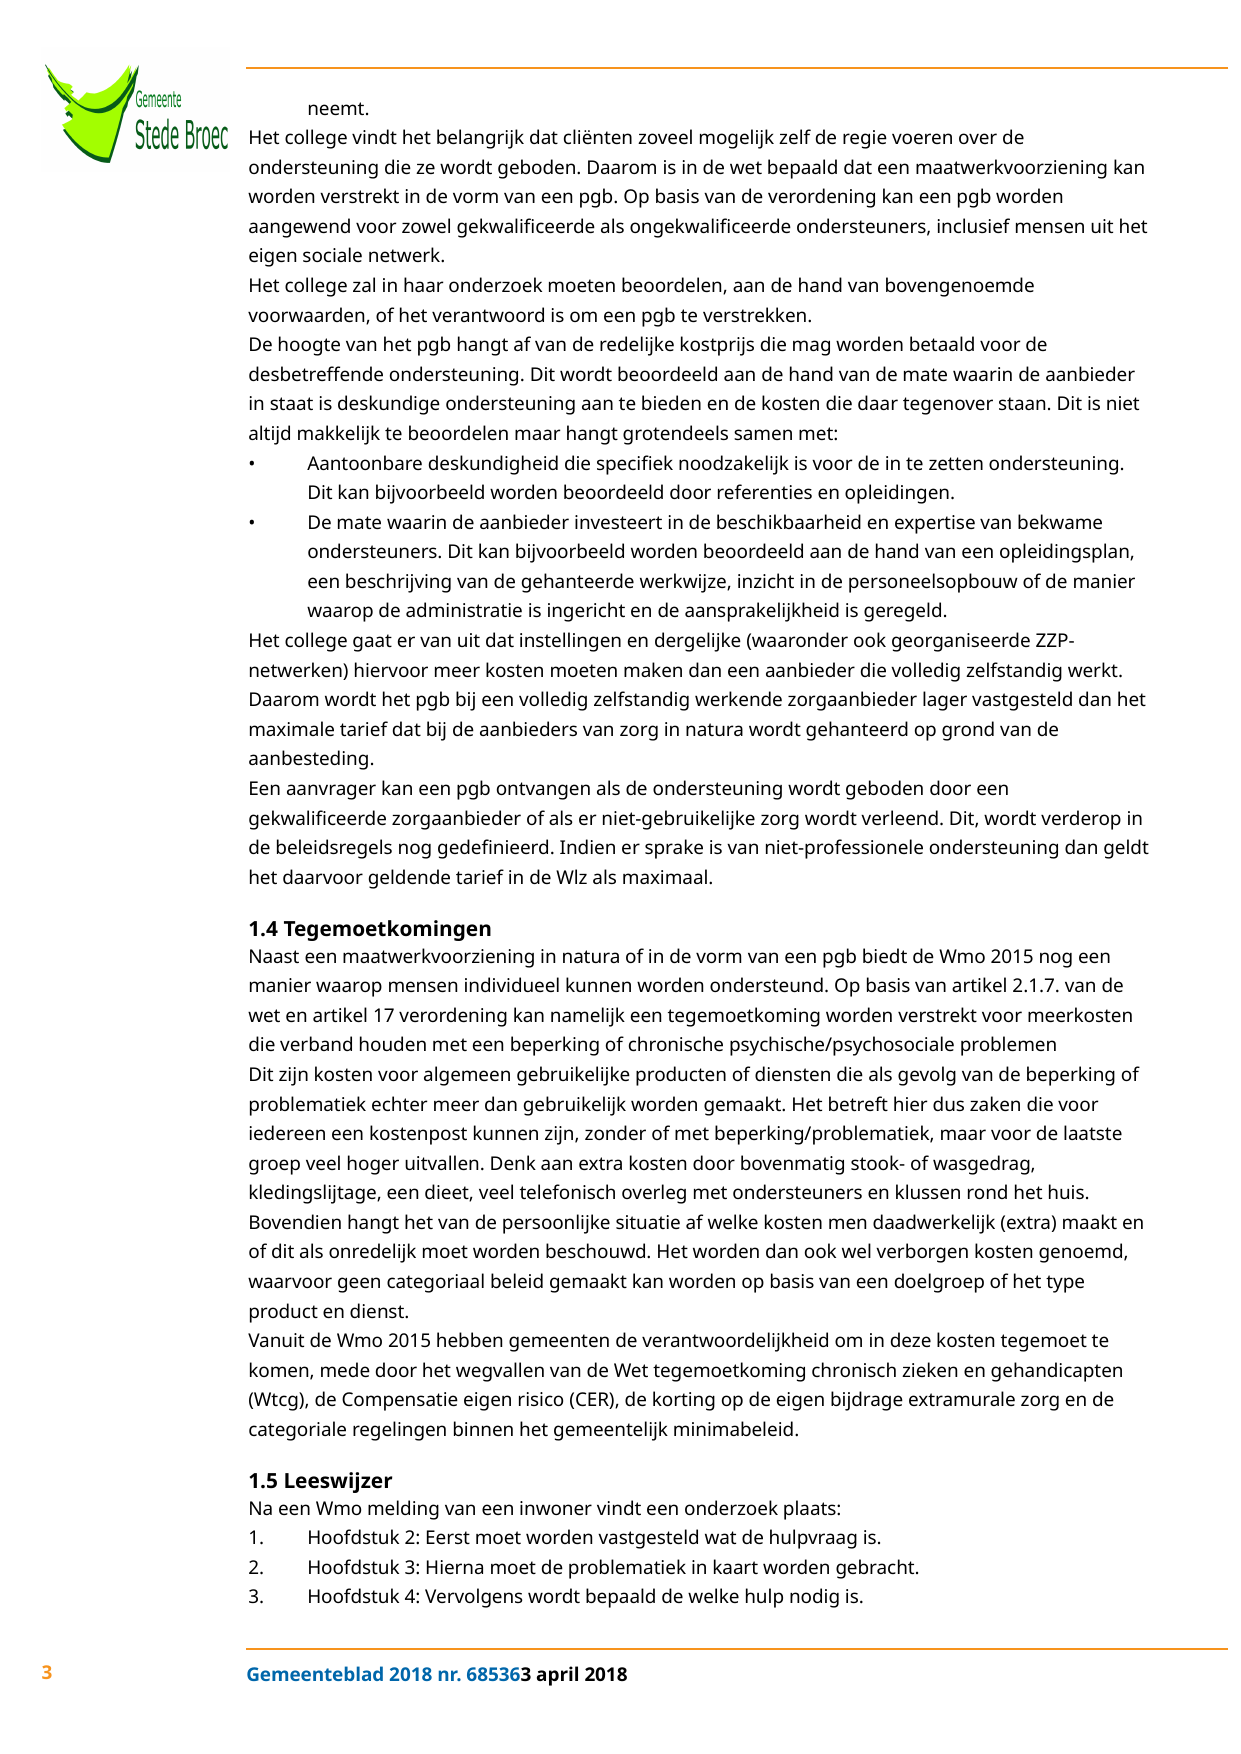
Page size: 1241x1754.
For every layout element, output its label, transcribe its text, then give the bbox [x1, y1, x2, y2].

text Dit zijn kosten voor algemeen gebruikelijke producten of diensten die als gevolg van de beperking of problematiek echter meer dan gebruikelijk worden gemaakt. Het betreft hier dus zaken die voor iedereen een kostenpost kunnen zijn, zonder of met beperking/problematiek, maar voor de laatste groep veel hoger uitvallen. Denk aan extra kosten door bovenmatig stook- of wasgedrag, kledingslijtage, een dieet, veel telefonisch overleg met ondersteuners en klussen rond het huis. Bovendien hangt het van de persoonlijke situatie af welke kosten men daadwerkelijk (extra) maakt en of dit als onredelijk moet worden beschouwd. Het worden dan ook wel verborgen kosten genoemd, waarvoor geen categoriaal beleid gemaakt kan worden op basis van een doelgroep of het type product en dienst. [248, 1061, 1152, 1323]
text Vanuit de Wmo 2015 hebben gemeenten de verantwoordelijkheid om in deze kosten tegemoet te komen, mede door het wegvallen van de Wet tegemoetkoming chronisch zieken en gehandicapten (Wtcg), de Compensatie eigen risico (CER), de korting op de eigen bijdrage extramurale zorg en de categoriale regelingen binnen het gemeentelijk minimabeleid. [248, 1327, 1152, 1442]
list Hoofdstuk 2: Eerst moet worden vastgesteld wat de hulpvraag is. [248, 1524, 1152, 1550]
picture [41, 47, 231, 172]
text 1.4 Tegemoetkomingen [248, 914, 1152, 943]
text De hoogte van het pgb hangt af van de redelijke kostprijs die mag worden betaald voor de desbetreffende ondersteuning. Dit wordt beoordeeld aan de hand van de mate waarin de aanbieder in staat is deskundige ondersteuning aan te bieden en de kosten die daar tegenover staan. Dit is niet altijd makkelijk te beoordelen maar hangt grotendeels samen met: [248, 331, 1152, 446]
text Het college zal in haar onderzoek moeten beoordelen, aan de hand van bovengenoemde voorwaarden, of het verantwoord is om een pgb te verstrekken. [248, 272, 1152, 328]
text Het college gaat er van uit dat instellingen en dergelijke (waaronder ook georganiseerde ZZP-netwerken) hiervoor meer kosten moeten maken dan een aanbieder die volledig zelfstandig werkt. Daarom wordt het pgb bij een volledig zelfstandig werkende zorgaanbieder lager vastgesteld dan het maximale tarief dat bij de aanbieders van zorg in natura wordt gehanteerd op grond van de aanbesteding. [248, 627, 1152, 771]
list Hoofdstuk 3: Hierna moet de problematiek in kaart worden gebracht. [248, 1554, 1152, 1580]
text 1.5 Leeswijzer [248, 1467, 1152, 1495]
text Naast een maatwerkvoorziening in natura of in de vorm van een pgb biedt de Wmo 2015 nog een manier waarop mensen individueel kunnen worden ondersteund. Op basis van artikel 2.1.7. van de wet en artikel 17 verordening kan namelijk een tegemoetkoming worden verstrekt voor meerkosten die verband houden met een beperking of chronische psychische/psychosociale problemen [248, 943, 1152, 1057]
list Aantoonbare deskundigheid die specifiek noodzakelijk is voor de in te zetten ondersteuning. Dit kan bijvoorbeeld worden beoordeeld door referenties en opleidingen. [248, 450, 1152, 505]
list neemt. [248, 95, 1152, 121]
text Na een Wmo melding van een inwoner vindt een onderzoek plaats: [248, 1495, 1152, 1521]
list De mate waarin de aanbieder investeert in de beschikbaarheid en expertise van bekwame ondersteuners. Dit kan bijvoorbeeld worden beoordeeld aan de hand van een opleidingsplan, een beschrijving van de gehanteerde werkwijze, inzicht in de personeelsopbouw of de manier waarop de administratie is ingericht en de aansprakelijkheid is geregeld. [248, 509, 1152, 623]
list Hoofdstuk 4: Vervolgens wordt bepaald de welke hulp nodig is. [248, 1584, 1152, 1609]
text Het college vindt het belangrijk dat cliënten zoveel mogelijk zelf de regie voeren over de ondersteuning die ze wordt geboden. Daarom is in de wet bepaald dat een maatwerkvoorziening kan worden verstrekt in de vorm van een pgb. Op basis van de verordening kan een pgb worden aangewend voor zowel gekwalificeerde als ongekwalificeerde ondersteuners, inclusief mensen uit het eigen sociale netwerk. [248, 124, 1152, 268]
text Een aanvrager kan een pgb ontvangen als de ondersteuning wordt geboden door een gekwalificeerde zorgaanbieder of als er niet-gebruikelijke zorg wordt verleend. Dit, wordt verderop in de beleidsregels nog gedefinieerd. Indien er sprake is van niet-professionele ondersteuning dan geldt het daarvoor geldende tarief in de Wlz als maximaal. [248, 775, 1152, 890]
